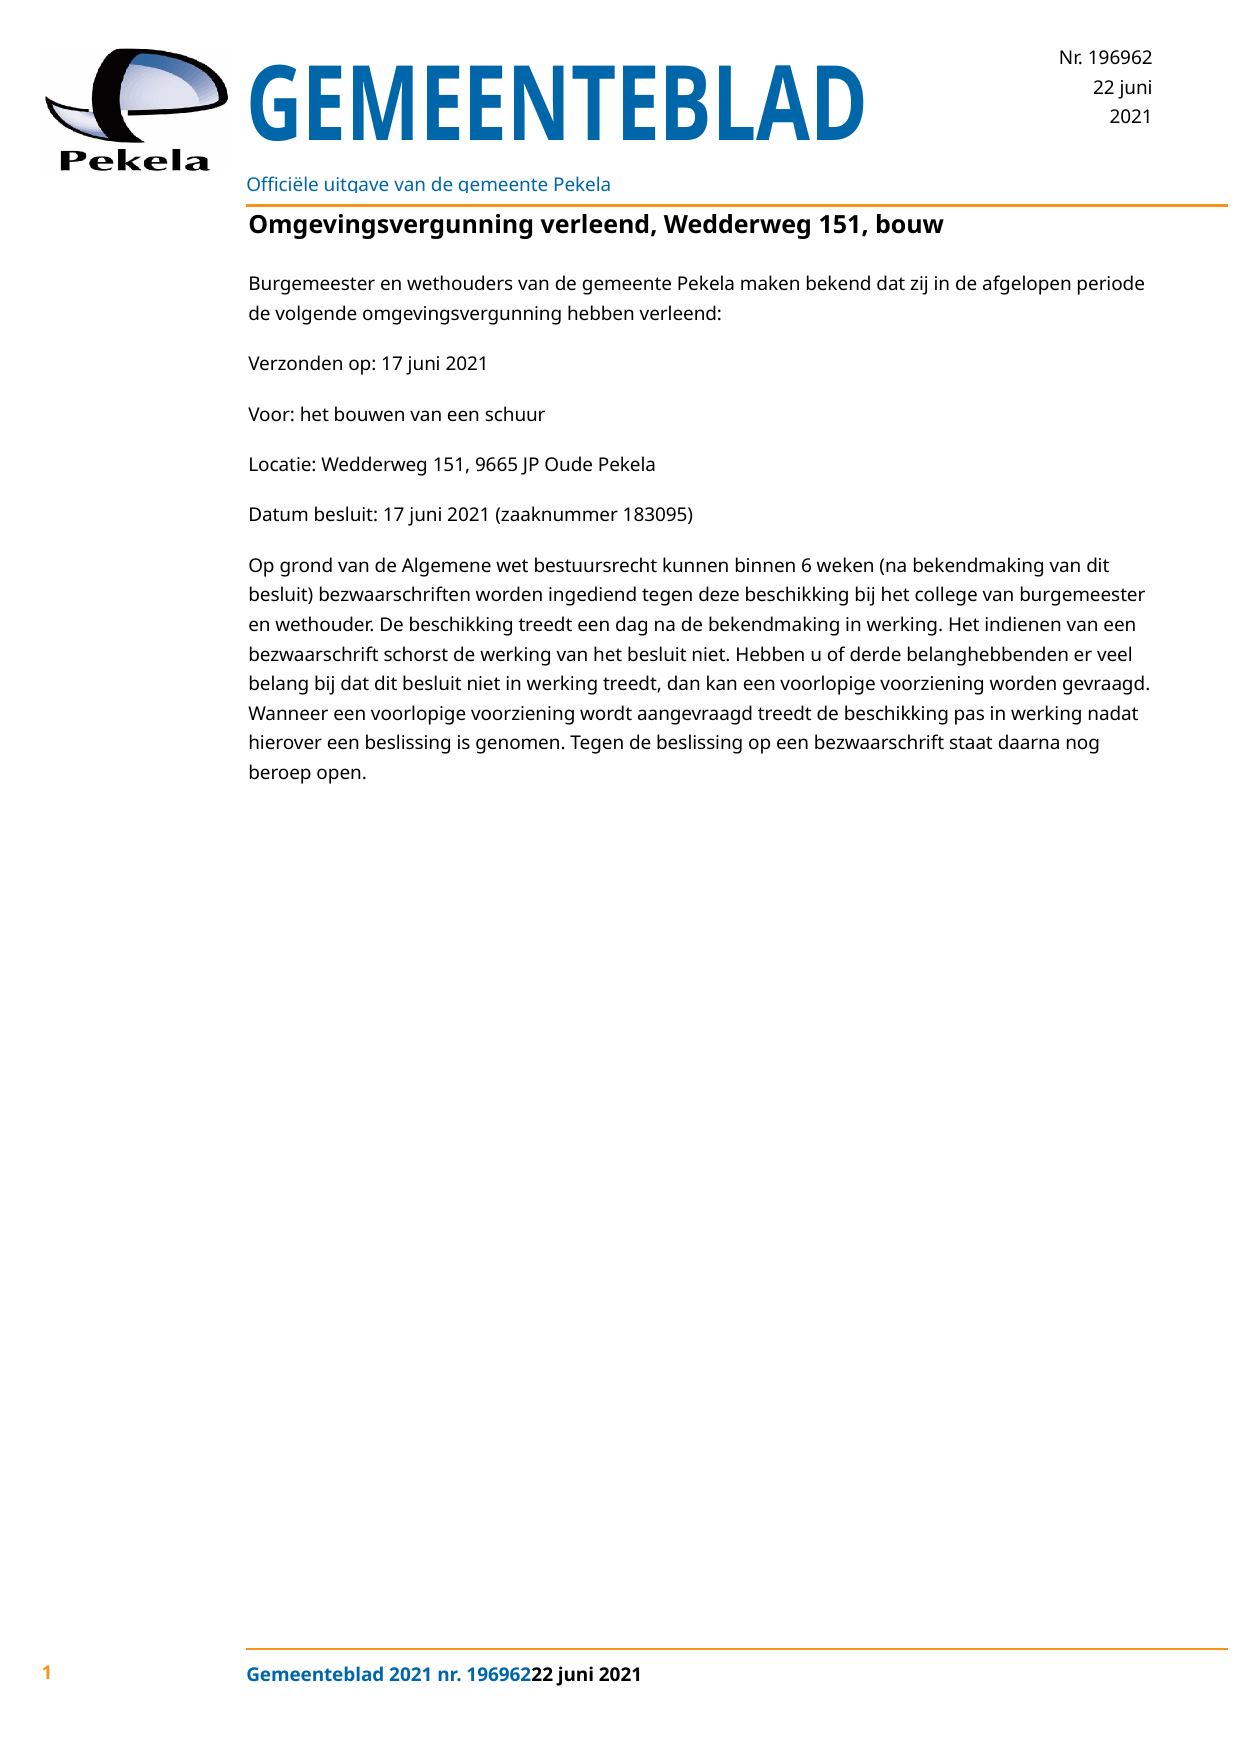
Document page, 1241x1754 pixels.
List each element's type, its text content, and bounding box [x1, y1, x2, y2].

text Burgemeester en wethouders van de gemeente Pekela maken bekend dat zij in de afgelopen periode de volgende omgevingsvergunning hebben verleend: [248, 270, 1152, 326]
picture [41, 47, 231, 172]
text Verzonden op: 17 juni 2021 [248, 350, 1152, 376]
text Omgevingsvergunning verleend, Wedderweg 151, bouw [248, 207, 1152, 241]
text Locatie: Wedderweg 151, 9665 JP Oude Pekela [248, 451, 1152, 477]
text Datum besluit: 17 juni 2021 (zaaknummer 183095) [248, 502, 1152, 527]
text Voor: het bouwen van een schuur [248, 401, 1152, 426]
text Op grond van de Algemene wet bestuursrecht kunnen binnen 6 weken (na bekendmaking van dit besluit) bezwaarschriften worden ingediend tegen deze beschikking bij het college van burgemeester en wethouder. De beschikking treedt een dag na de bekendmaking in werking. Het indienen van een bezwaarschrift schorst de werking van het besluit niet. Hebben u of derde belanghebbenden er veel belang bij dat dit besluit niet in werking treedt, dan kan een voorlopige voorziening worden gevraagd. Wanneer een voorlopige voorziening wordt aangevraagd treedt de beschikking pas in werking nadat hierover een beslissing is genomen. Tegen de beslissing op een bezwaarschrift staat daarna nog beroep open. [248, 552, 1152, 785]
